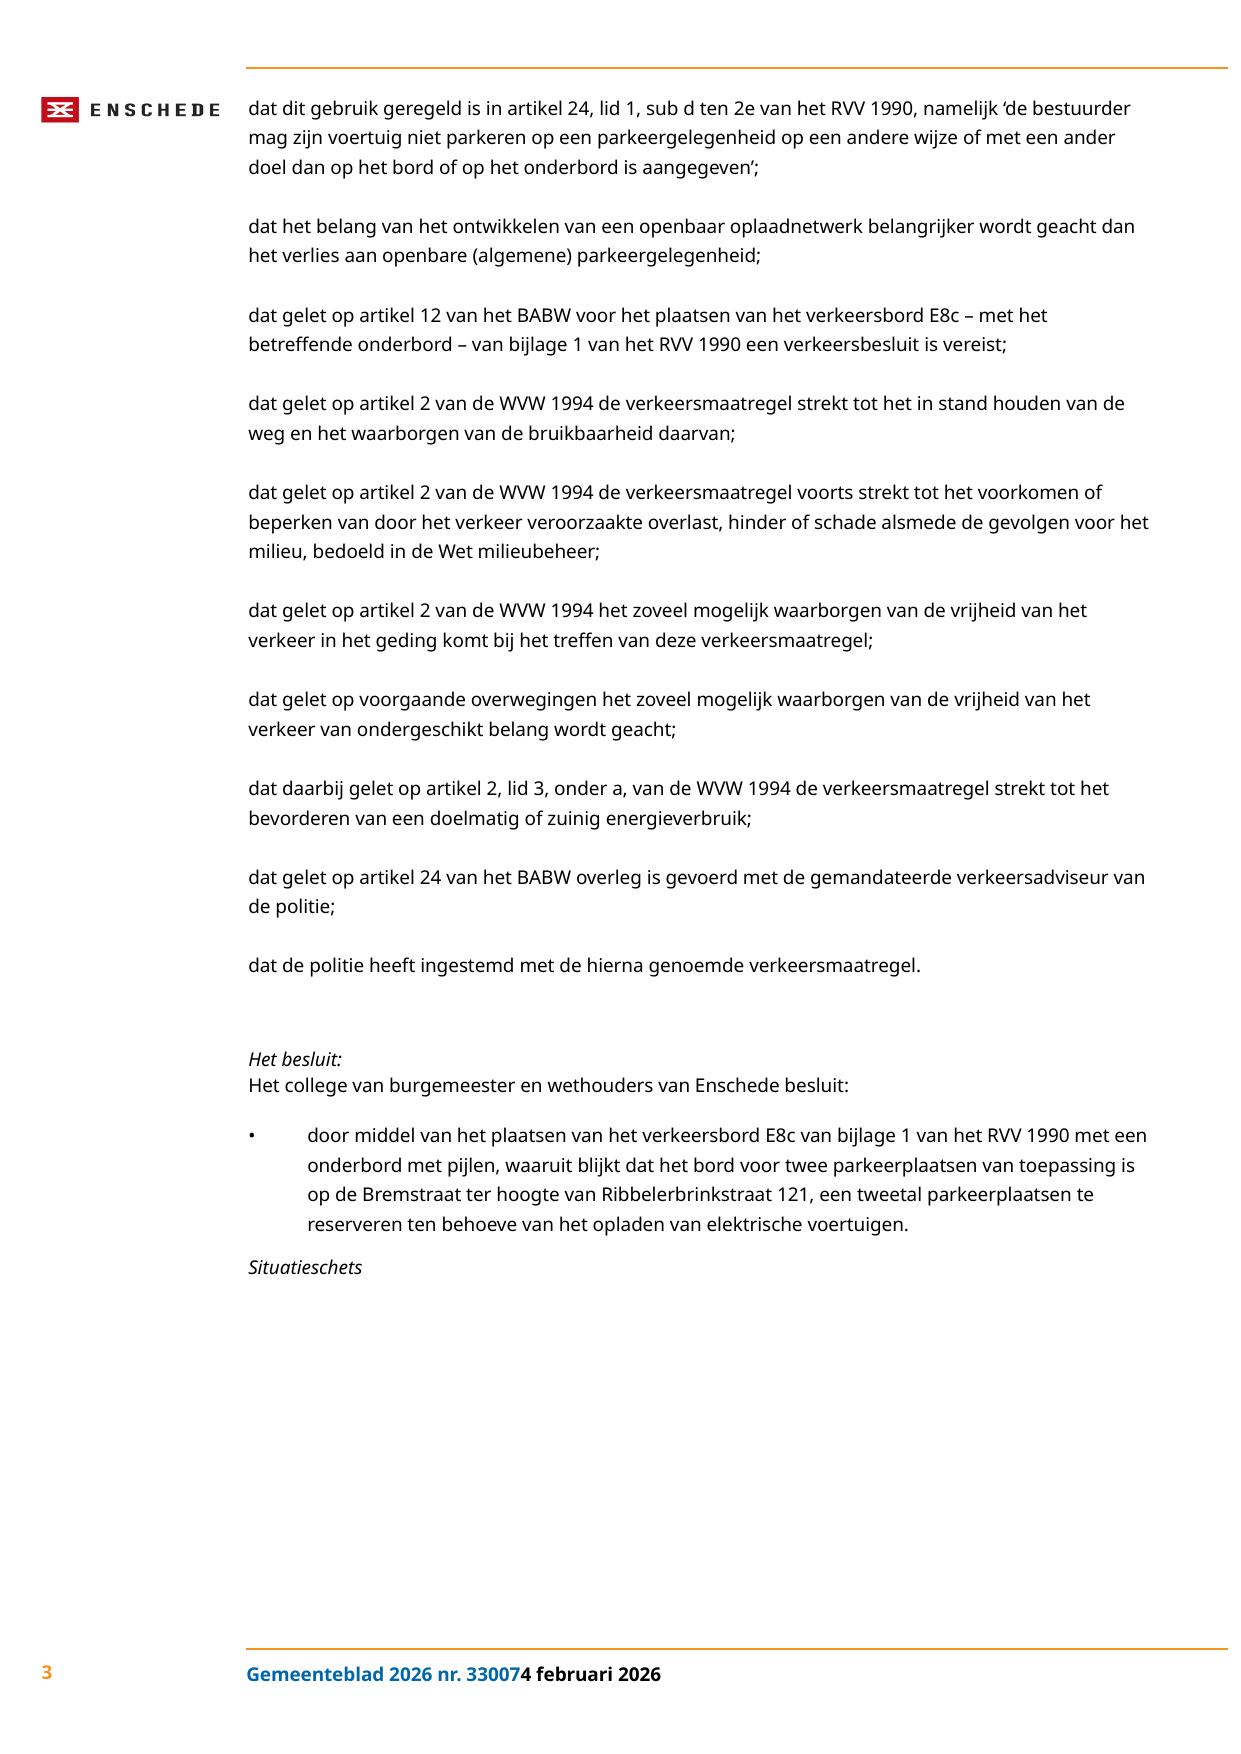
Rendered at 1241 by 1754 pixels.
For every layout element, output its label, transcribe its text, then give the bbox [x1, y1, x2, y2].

text dat gelet op artikel 2 van de WVW 1994 de verkeersmaatregel strekt tot het in stand houden van de weg en het waarborgen van de bruikbaarheid daarvan; [248, 391, 1152, 446]
text dat gelet op artikel 24 van het BABW overleg is gevoerd met de gemandateerde verkeersadviseur van de politie; [248, 864, 1152, 919]
text dat de politie heeft ingestemd met de hierna genoemde verkeersmaatregel. [248, 953, 1152, 978]
text dat gelet op artikel 2 van de WVW 1994 het zoveel mogelijk waarborgen van de vrijheid van het verkeer in het geding komt bij het treffen van deze verkeersmaatregel; [248, 598, 1152, 653]
text dat gelet op artikel 12 van het BABW voor het plaatsen van het verkeersbord E8c – met het betreffende onderbord – van bijlage 1 van het RVV 1990 een verkeersbesluit is vereist; [248, 302, 1152, 357]
text Het college van burgemeester en wethouders van Enschede besluit: [248, 1072, 1152, 1098]
text dat gelet op artikel 2 van de WVW 1994 de verkeersmaatregel voorts strekt tot het voorkomen of beperken van door het verkeer veroorzaakte overlast, hinder of schade alsmede de gevolgen voor het milieu, bedoeld in de Wet milieubeheer; [248, 479, 1152, 564]
list door middel van het plaatsen van het verkeersbord E8c van bijlage 1 van het RVV 1990 met een onderbord met pijlen, waaruit blijkt dat het bord voor twee parkeerplaatsen van toepassing is op de Bremstraat ter hoogte van Ribbelerbrinkstraat 121, een tweetal parkeerplaatsen te reserveren ten behoeve van het opladen van elektrische voertuigen. [248, 1122, 1152, 1237]
text dat gelet op voorgaande overwegingen het zoveel mogelijk waarborgen van de vrijheid van het verkeer van ondergeschikt belang wordt geacht; [248, 686, 1152, 742]
text dat dit gebruik geregeld is in artikel 24, lid 1, sub d ten 2e van het RVV 1990, namelijk ‘de bestuurder mag zijn voertuig niet parkeren op een parkeergelegenheid op een andere wijze of met een ander doel dan op het bord of op het onderbord is aangegeven’; [248, 95, 1152, 180]
text dat het belang van het ontwikkelen van een openbaar oplaadnetwerk belangrijker wordt geacht dan het verlies aan openbare (algemene) parkeergelegenheid; [248, 213, 1152, 268]
text dat daarbij gelet op artikel 2, lid 3, onder a, van de WVW 1994 de verkeersmaatregel strekt tot het bevorderen van een doelmatig of zuinig energieverbruik; [248, 775, 1152, 831]
text Situatieschets [248, 1254, 1152, 1280]
text Het besluit: [248, 1046, 1152, 1072]
picture [41, 47, 231, 172]
